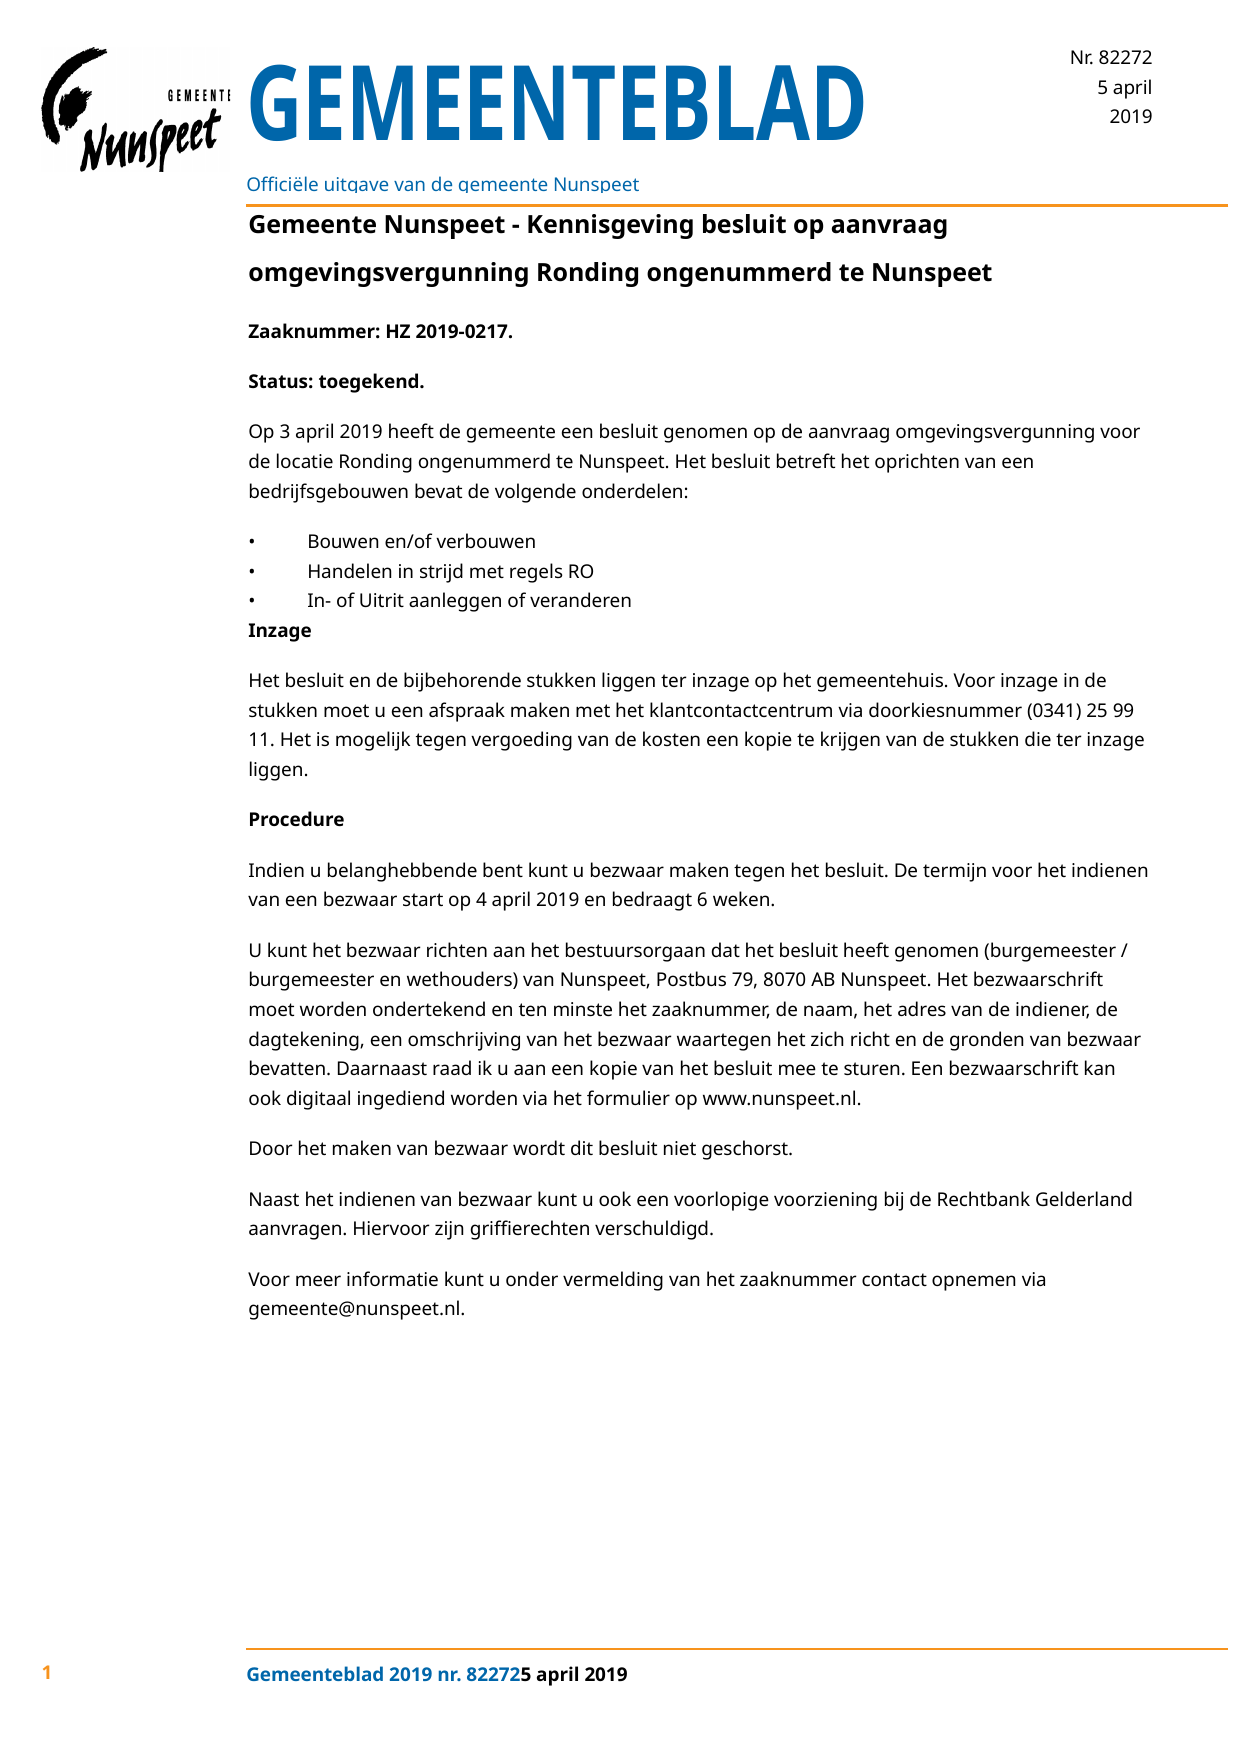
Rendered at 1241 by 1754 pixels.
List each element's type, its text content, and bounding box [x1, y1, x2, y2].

text Status: toegekend. [248, 368, 1152, 394]
list Bouwen en/of verbouwen [248, 528, 1152, 554]
text Zaaknummer: HZ 2019-0217. [248, 318, 1152, 344]
text Naast het indienen van bezwaar kunt u ook een voorlopige voorziening bij de Rechtbank Gelderland aanvragen. Hiervoor zijn griffierechten verschuldigd. [248, 1186, 1152, 1241]
picture [41, 47, 231, 172]
text U kunt het bezwaar richten aan het bestuursorgaan dat het besluit heeft genomen (burgemeester / burgemeester en wethouders) van Nunspeet, Postbus 79, 8070 AB Nunspeet. Het bezwaarschrift moet worden ondertekend en ten minste het zaaknummer, de naam, het adres van de indiener, de dagtekening, een omschrijving van het bezwaar waartegen het zich richt en de gronden van bezwaar bevatten. Daarnaast raad ik u aan een kopie van het besluit mee te sturen. Een bezwaarschrift kan ook digitaal ingediend worden via het formulier op www.nunspeet.nl. [248, 937, 1152, 1111]
text Procedure [248, 807, 1152, 832]
text Op 3 april 2019 heeft de gemeente een besluit genomen op de aanvraag omgevingsvergunning voor de locatie Ronding ongenummerd te Nunspeet. Het besluit betreft het oprichten van een bedrijfsgebouwen bevat de volgende onderdelen: [248, 419, 1152, 504]
text Gemeente Nunspeet - Kennisgeving besluit op aanvraag omgevingsvergunning Ronding ongenummerd te Nunspeet [248, 207, 1152, 288]
text Het besluit en de bijbehorende stukken liggen ter inzage op het gemeentehuis. Voor inzage in de stukken moet u een afspraak maken met het klantcontactcentrum via doorkiesnummer (0341) 25 99 11. Het is mogelijk tegen vergoeding van de kosten een kopie te krijgen van de stukken die ter inzage liggen. [248, 667, 1152, 782]
text Inzage [248, 617, 1152, 643]
list In- of Uitrit aanleggen of veranderen [248, 587, 1152, 613]
text Indien u belanghebbende bent kunt u bezwaar maken tegen het besluit. De termijn voor het indienen van een bezwaar start op 4 april 2019 en bedraagt 6 weken. [248, 857, 1152, 912]
list Handelen in strijd met regels RO [248, 558, 1152, 584]
text Door het maken van bezwaar wordt dit besluit niet geschorst. [248, 1135, 1152, 1161]
text Voor meer informatie kunt u onder vermelding van het zaaknummer contact opnemen via gemeente@nunspeet.nl. [248, 1266, 1152, 1321]
